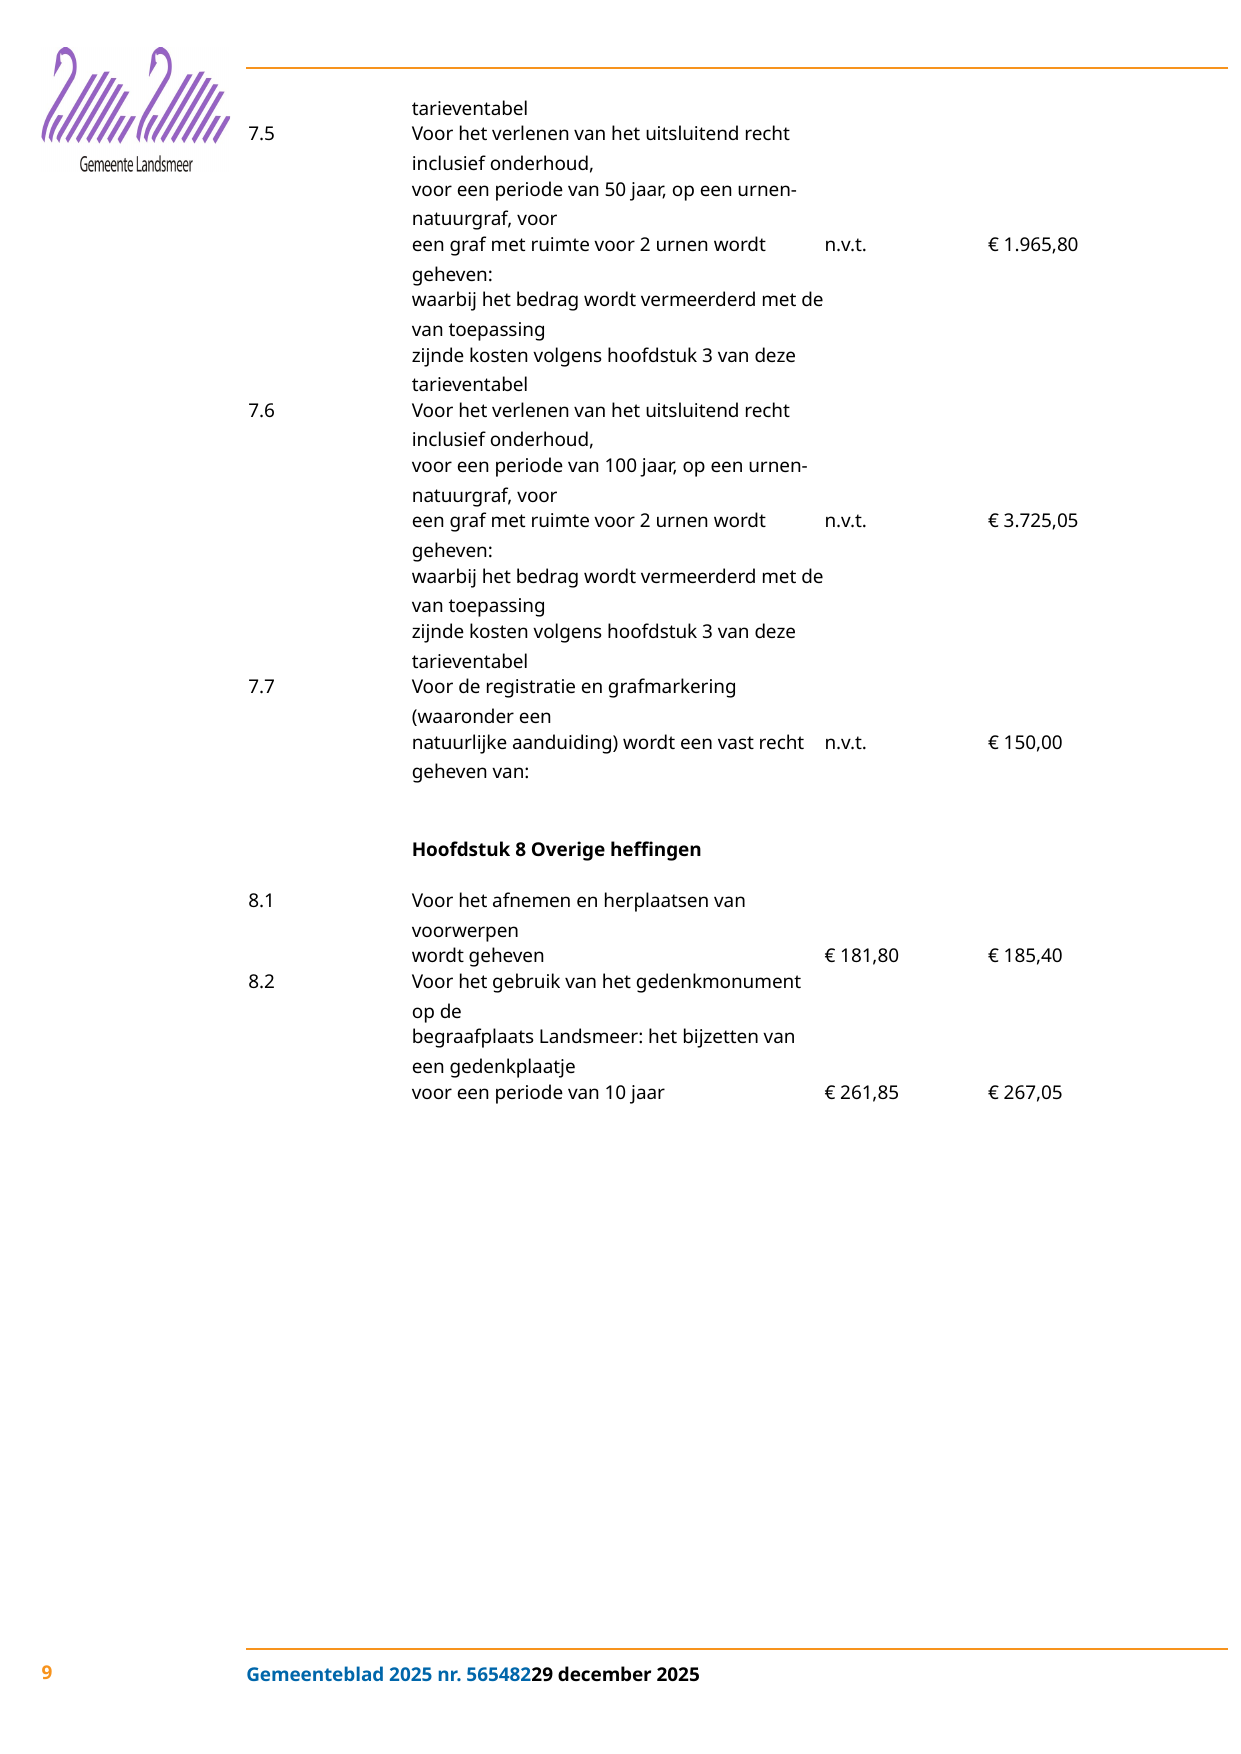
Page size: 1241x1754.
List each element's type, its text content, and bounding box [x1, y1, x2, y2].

table_cell zijnde kosten volgens hoofdstuk 3 van deze tarieventabel [412, 342, 824, 397]
table_cell zijnde kosten volgens hoofdstuk 3 van deze tarieventabel [412, 618, 824, 674]
table_cell n.v.t. [824, 508, 988, 563]
table_cell [412, 784, 824, 810]
table_cell [824, 810, 988, 836]
table_cell [248, 1079, 412, 1104]
table_cell [248, 618, 412, 674]
table_cell [988, 810, 1152, 836]
table_cell € 1.965,80 [988, 231, 1152, 286]
table_cell [248, 508, 412, 563]
table_cell [248, 95, 412, 121]
table_cell Voor het verlenen van het uitsluitend recht inclusief onderhoud, [412, 397, 824, 452]
table_cell [824, 618, 988, 674]
table_cell [824, 342, 988, 397]
table_cell [248, 943, 412, 968]
table_cell [248, 861, 412, 887]
table_cell [248, 1105, 412, 1130]
table_cell natuurlijke aanduiding) wordt een vast recht geheven van: [412, 729, 824, 784]
table_cell tarieventabel [412, 95, 824, 121]
table_cell [988, 342, 1152, 397]
table_cell Voor het afnemen en herplaatsen van voorwerpen [412, 887, 824, 942]
table_cell € 150,00 [988, 729, 1152, 784]
picture [41, 47, 231, 172]
table_cell € 3.725,05 [988, 508, 1152, 563]
table_cell [248, 176, 412, 231]
table_cell Voor het gebruik van het gedenkmonument op de [412, 968, 824, 1023]
table_cell 8.2 [248, 968, 412, 1023]
table_cell [824, 453, 988, 508]
table_cell [988, 453, 1152, 508]
table_cell [988, 861, 1152, 887]
table_cell waarbij het bedrag wordt vermeerderd met de van toepassing [412, 286, 824, 342]
table_cell [824, 674, 988, 729]
table_cell [988, 618, 1152, 674]
table_cell [824, 563, 988, 618]
table_cell [824, 861, 988, 887]
table_cell [988, 121, 1152, 176]
table_cell voor een periode van 50 jaar, op een urnen-natuurgraf, voor [412, 176, 824, 231]
table_cell [824, 836, 988, 861]
table_cell € 261,85 [824, 1079, 988, 1104]
table_cell Voor de registratie en grafmarkering (waaronder een [412, 674, 824, 729]
table_cell [988, 836, 1152, 861]
table_cell waarbij het bedrag wordt vermeerderd met de van toepassing [412, 563, 824, 618]
table_cell [248, 810, 412, 836]
table_cell [988, 176, 1152, 231]
table_cell [824, 397, 988, 452]
table_cell [988, 563, 1152, 618]
table_cell € 185,40 [988, 943, 1152, 968]
table_cell [824, 95, 988, 121]
table_cell [988, 1105, 1152, 1130]
table_cell [988, 95, 1152, 121]
table_cell € 181,80 [824, 943, 988, 968]
table_cell [412, 861, 824, 887]
table_cell [248, 286, 412, 342]
table_cell Voor het verlenen van het uitsluitend recht inclusief onderhoud, [412, 121, 824, 176]
table_cell [824, 1024, 988, 1079]
table_cell [248, 1024, 412, 1079]
table_cell [248, 453, 412, 508]
table_cell [248, 729, 412, 784]
table_cell [988, 968, 1152, 1023]
table_cell 7.7 [248, 674, 412, 729]
table_cell 8.1 [248, 887, 412, 942]
table_cell [248, 231, 412, 286]
table_cell [412, 810, 824, 836]
table_cell [824, 286, 988, 342]
table_cell voor een periode van 100 jaar, op een urnen-natuurgraf, voor [412, 453, 824, 508]
table_cell n.v.t. [824, 231, 988, 286]
table_cell een graf met ruimte voor 2 urnen wordt geheven: [412, 231, 824, 286]
table_cell [248, 784, 412, 810]
table_cell [988, 397, 1152, 452]
table_cell [988, 784, 1152, 810]
table_cell [412, 1105, 824, 1130]
table_cell [988, 1024, 1152, 1079]
table_cell [824, 968, 988, 1023]
table_cell [248, 836, 412, 861]
table_cell [248, 563, 412, 618]
table_cell [988, 674, 1152, 729]
table_cell [824, 784, 988, 810]
table_cell een graf met ruimte voor 2 urnen wordt geheven: [412, 508, 824, 563]
table_cell [824, 887, 988, 942]
table_cell [988, 887, 1152, 942]
table_cell 7.5 [248, 121, 412, 176]
table_cell [824, 1105, 988, 1130]
table_cell [824, 176, 988, 231]
table_cell [824, 121, 988, 176]
table_cell Hoofdstuk 8 Overige heffingen [412, 836, 824, 861]
table_cell 7.6 [248, 397, 412, 452]
table_cell € 267,05 [988, 1079, 1152, 1104]
table_cell begraafplaats Landsmeer: het bijzetten van een gedenkplaatje [412, 1024, 824, 1079]
table_cell [988, 286, 1152, 342]
table_cell [248, 342, 412, 397]
table_cell n.v.t. [824, 729, 988, 784]
table_cell voor een periode van 10 jaar [412, 1079, 824, 1104]
table_cell wordt geheven [412, 943, 824, 968]
